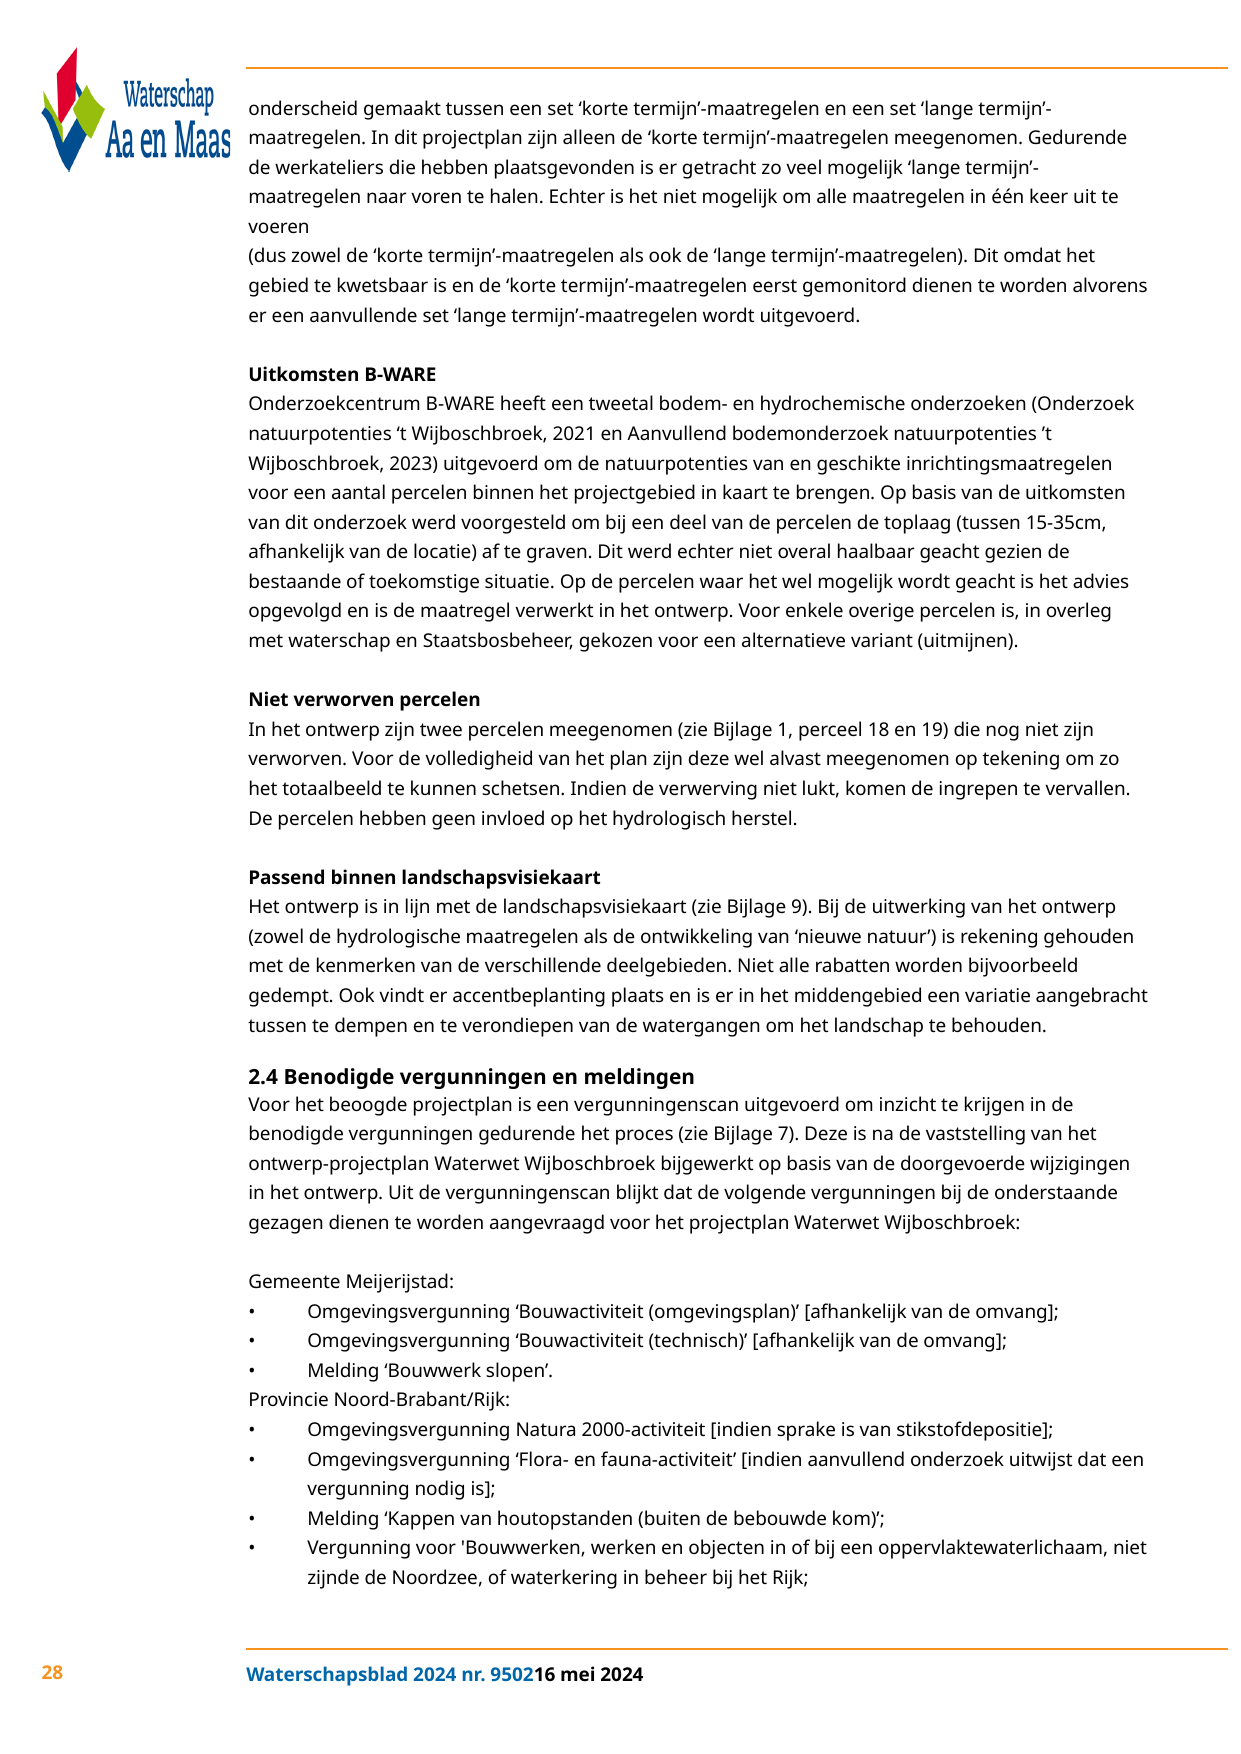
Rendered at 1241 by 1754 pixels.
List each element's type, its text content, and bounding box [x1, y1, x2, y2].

text Gemeente Meijerijstad: [248, 1268, 1152, 1294]
text Provincie Noord-Brabant/Rijk: [248, 1387, 1152, 1412]
text Onderzoekcentrum B-WARE heeft een tweetal bodem- en hydrochemische onderzoeken (Onderzoek natuurpotenties ‘t Wijboschbroek, 2021 en Aanvullend bodemonderzoek natuurpotenties ’t Wijboschbroek, 2023) uitgevoerd om de natuurpotenties van en geschikte inrichtingsmaatregelen voor een aantal percelen binnen het projectgebied in kaart te brengen. Op basis van de uitkomsten van dit onderzoek werd voorgesteld om bij een deel van de percelen de toplaag (tussen 15-35cm, afhankelijk van de locatie) af te graven. Dit werd echter niet overal haalbaar geacht gezien de bestaande of toekomstige situatie. Op de percelen waar het wel mogelijk wordt geacht is het advies opgevolgd en is de maatregel verwerkt in het ontwerp. Voor enkele overige percelen is, in overleg met waterschap en Staatsbosbeheer, gekozen voor een alternatieve variant (uitmijnen). [248, 391, 1152, 653]
list Omgevingsvergunning ‘Bouwactiviteit (technisch)’ [afhankelijk van de omvang]; [248, 1327, 1152, 1353]
list Omgevingsvergunning ‘Flora- en fauna-activiteit’ [indien aanvullend onderzoek uitwijst dat een vergunning nodig is]; [248, 1446, 1152, 1501]
text Voor het beoogde projectplan is een vergunningenscan uitgevoerd om inzicht te krijgen in de benodigde vergunningen gedurende het proces (zie Bijlage 7). Deze is na de vaststelling van het ontwerp-projectplan Waterwet Wijboschbroek bijgewerkt op basis van de doorgevoerde wijzigingen in het ontwerp. Uit de vergunningenscan blijkt dat de volgende vergunningen bij de onderstaande gezagen dienen te worden aangevraagd voor het projectplan Waterwet Wijboschbroek: [248, 1091, 1152, 1235]
list Vergunning voor 'Bouwwerken, werken en objecten in of bij een oppervlaktewaterlichaam, niet zijnde de Noordzee, of waterkering in beheer bij het Rijk; [248, 1534, 1152, 1590]
text Niet verworven percelen [248, 686, 1152, 712]
text Passend binnen landschapsvisiekaart [248, 864, 1152, 890]
text (dus zowel de ‘korte termijn’-maatregelen als ook de ‘lange termijn’-maatregelen). Dit omdat het gebied te kwetsbaar is en de ‘korte termijn’-maatregelen eerst gemonitord dienen te worden alvorens er een aanvullende set ‘lange termijn’-maatregelen wordt uitgevoerd. [248, 243, 1152, 328]
text Het ontwerp is in lijn met de landschapsvisiekaart (zie Bijlage 9). Bij de uitwerking van het ontwerp (zowel de hydrologische maatregelen als de ontwikkeling van ‘nieuwe natuur’) is rekening gehouden met de kenmerken van de verschillende deelgebieden. Niet alle rabatten worden bijvoorbeeld gedempt. Ook vindt er accentbeplanting plaats en is er in het middengebied een variatie aangebracht tussen te dempen en te verondiepen van de watergangen om het landschap te behouden. [248, 893, 1152, 1038]
text onderscheid gemaakt tussen een set ‘korte termijn’-maatregelen en een set ‘lange termijn’-maatregelen. In dit projectplan zijn alleen de ‘korte termijn’-maatregelen meegenomen. Gedurende de werkateliers die hebben plaatsgevonden is er getracht zo veel mogelijk ‘lange termijn’-maatregelen naar voren te halen. Echter is het niet mogelijk om alle maatregelen in één keer uit te voeren [248, 95, 1152, 239]
text In het ontwerp zijn twee percelen meegenomen (zie Bijlage 1, perceel 18 en 19) die nog niet zijn verworven. Voor de volledigheid van het plan zijn deze wel alvast meegenomen op tekening om zo het totaalbeeld te kunnen schetsen. Indien de verwerving niet lukt, komen de ingrepen te vervallen. De percelen hebben geen invloed op het hydrologisch herstel. [248, 716, 1152, 831]
list Melding ‘Bouwwerk slopen’. [248, 1357, 1152, 1383]
list Melding ‘Kappen van houtopstanden (buiten de bebouwde kom)’; [248, 1505, 1152, 1531]
list Omgevingsvergunning ‘Bouwactiviteit (omgevingsplan)’ [afhankelijk van de omvang]; [248, 1298, 1152, 1323]
picture [41, 47, 231, 172]
text Uitkomsten B-WARE [248, 361, 1152, 387]
list Omgevingsvergunning Natura 2000-activiteit [indien sprake is van stikstofdepositie]; [248, 1416, 1152, 1442]
text 2.4 Benodigde vergunningen en meldingen [248, 1062, 1152, 1091]
